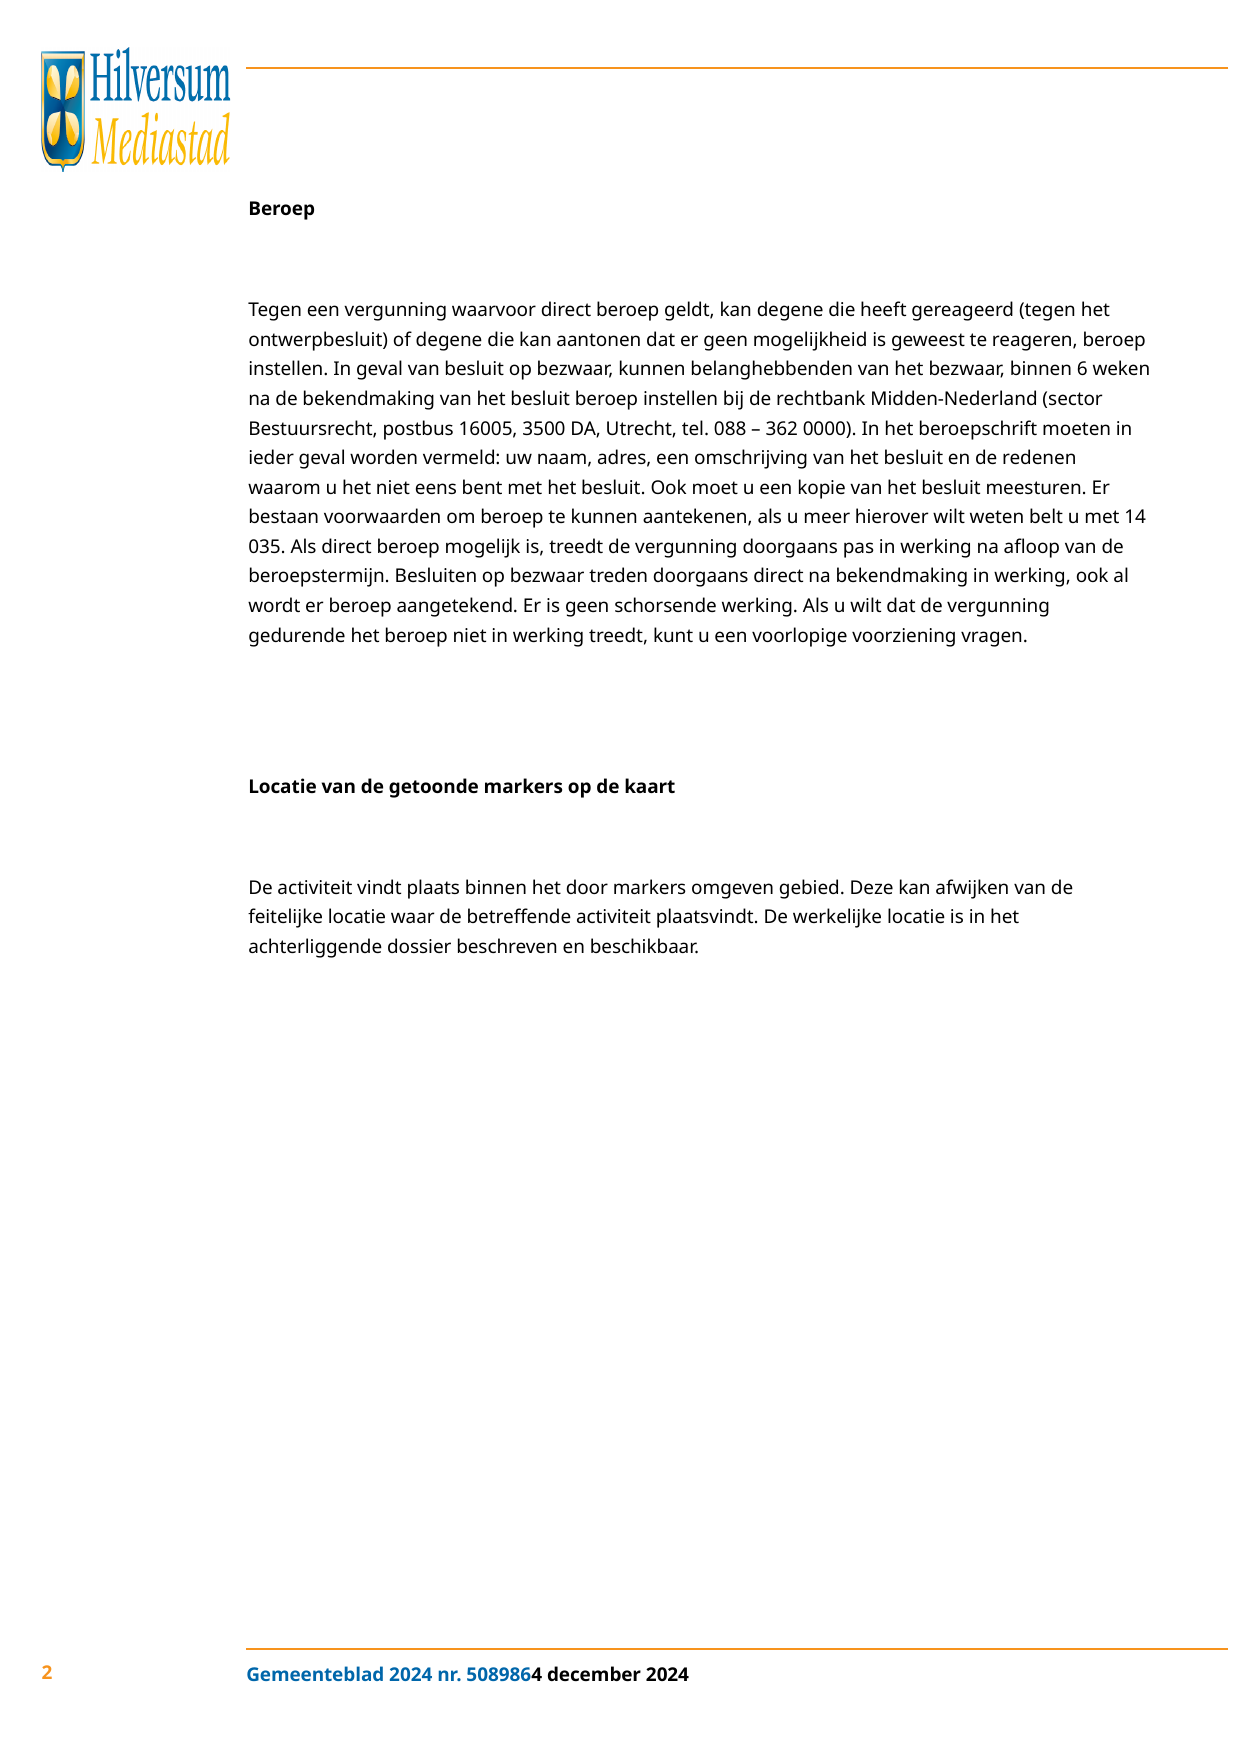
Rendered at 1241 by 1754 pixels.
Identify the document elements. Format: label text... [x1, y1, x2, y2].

text Tegen een vergunning waarvoor direct beroep geldt, kan degene die heeft gereageerd (tegen het ontwerpbesluit) of degene die kan aantonen dat er geen mogelijkheid is geweest te reageren, beroep instellen. In geval van besluit op bezwaar, kunnen belanghebbenden van het bezwaar, binnen 6 weken na de bekendmaking van het besluit beroep instellen bij de rechtbank Midden-Nederland (sector Bestuursrecht, postbus 16005, 3500 DA, Utrecht, tel. 088 – 362 0000). In het beroepschrift moeten in ieder geval worden vermeld: uw naam, adres, een omschrijving van het besluit en de redenen waarom u het niet eens bent met het besluit. Ook moet u een kopie van het besluit meesturen. Er bestaan voorwaarden om beroep te kunnen aantekenen, als u meer hierover wilt weten belt u met 14 035. Als direct beroep mogelijk is, treedt de vergunning doorgaans pas in werking na afloop van de beroepstermijn. Besluiten op bezwaar treden doorgaans direct na bekendmaking in werking, ook al wordt er beroep aangetekend. Er is geen schorsende werking. Als u wilt dat de vergunning gedurende het beroep niet in werking treedt, kunt u een voorlopige voorziening vragen. [248, 296, 1152, 648]
text Locatie van de getoonde markers op de kaart [248, 773, 1152, 799]
picture [41, 47, 231, 172]
text De activiteit vindt plaats binnen het door markers omgeven gebied. Deze kan afwijken van de feitelijke locatie waar de betreffende activiteit plaatsvindt. De werkelijke locatie is in het achterliggende dossier beschreven en beschikbaar. [248, 874, 1152, 959]
text Beroep [248, 196, 1152, 221]
